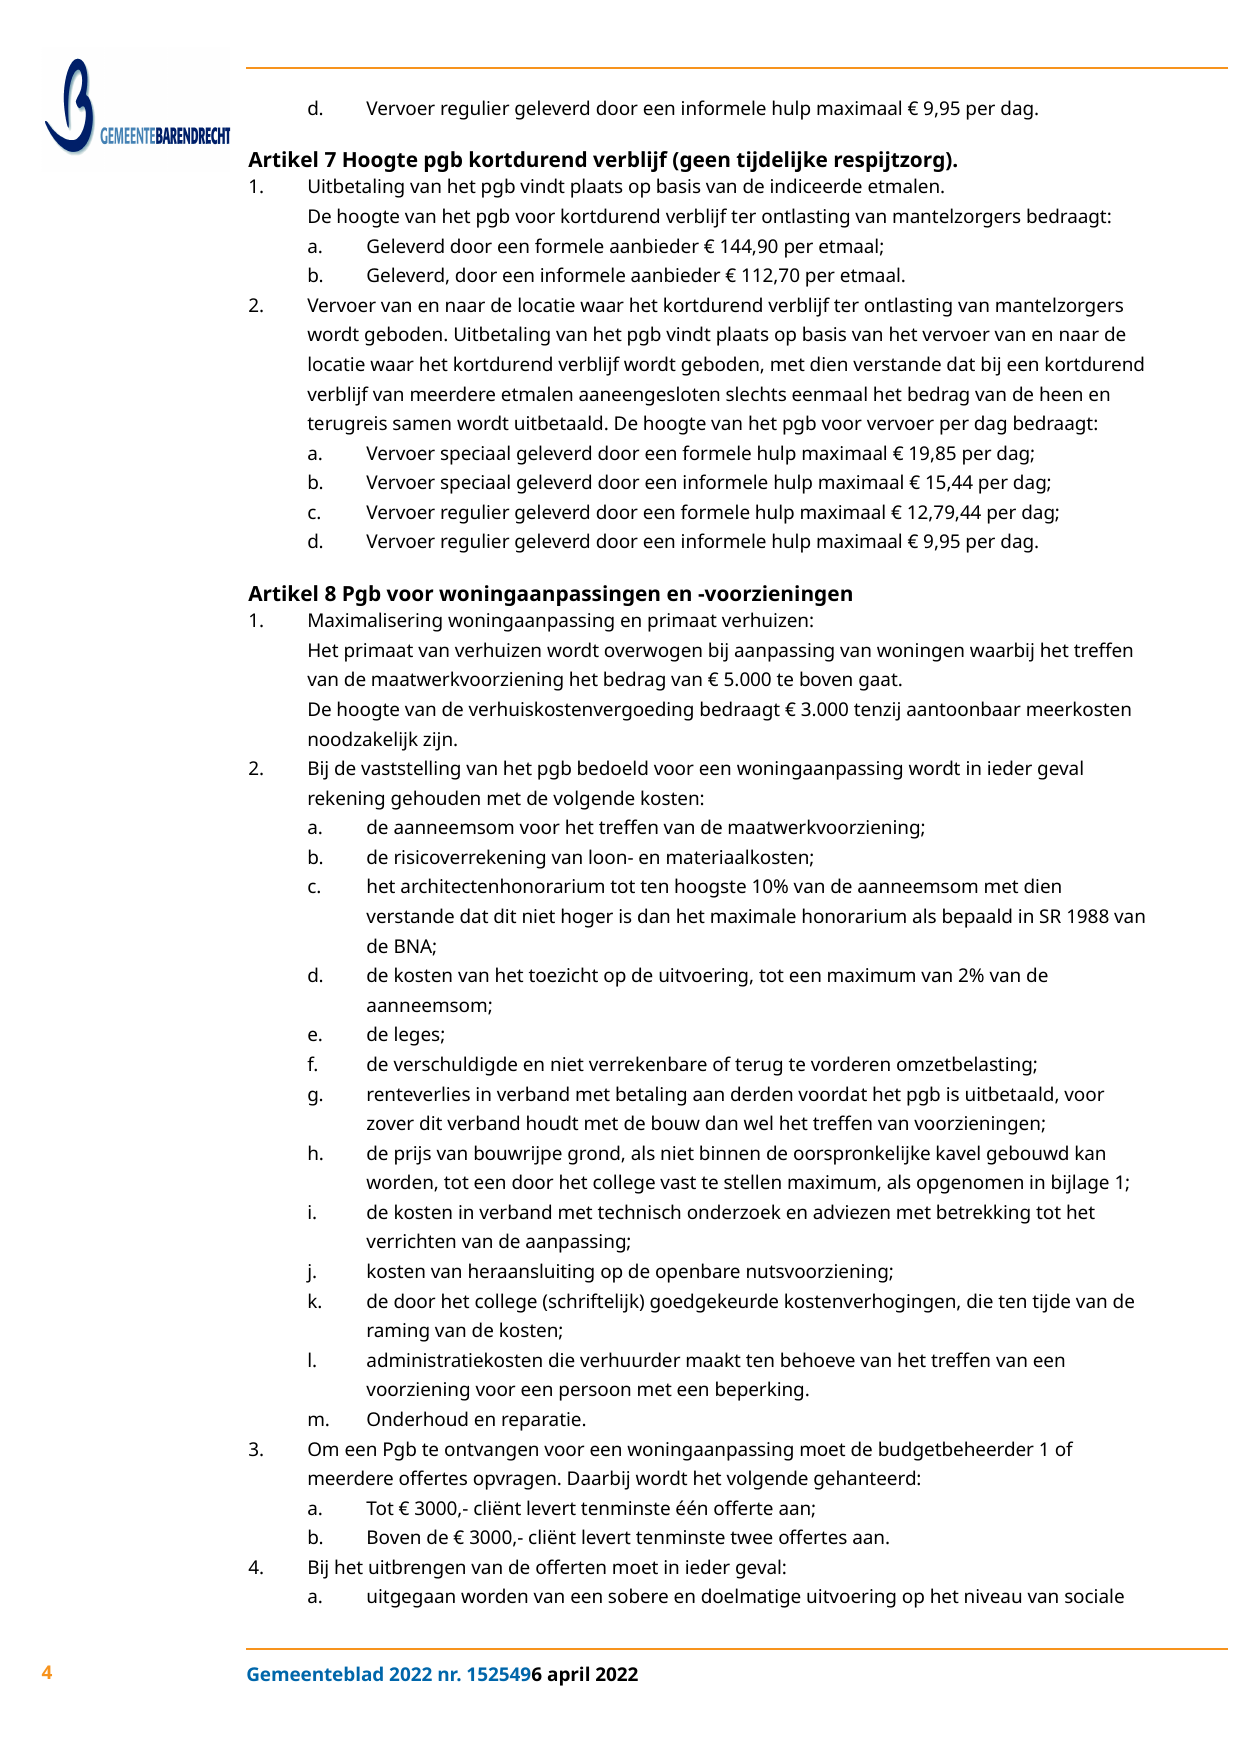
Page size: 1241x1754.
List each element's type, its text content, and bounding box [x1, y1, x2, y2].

list uitgegaan worden van een sobere en doelmatige uitvoering op het niveau van sociale [307, 1584, 1152, 1609]
list Boven de € 3000,- cliënt levert tenminste twee offertes aan. [307, 1524, 1152, 1550]
list Het primaat van verhuizen wordt overwogen bij aanpassing van woningen waarbij het treffen van de maatwerkvoorziening het bedrag van € 5.000 te boven gaat. [248, 637, 1152, 692]
list de risicoverrekening van loon- en materiaalkosten; [307, 844, 1152, 870]
list Maximalisering woningaanpassing en primaat verhuizen: [248, 607, 1152, 633]
list Tot € 3000,- cliënt levert tenminste één offerte aan; [307, 1495, 1152, 1521]
list Om een Pgb te ontvangen voor een woningaanpassing moet de budgetbeheerder 1 of meerdere offertes opvragen. Daarbij wordt het volgende gehanteerd: [248, 1436, 1152, 1491]
list de kosten in verband met technisch onderzoek en adviezen met betrekking tot het verrichten van de aanpassing; [307, 1199, 1152, 1254]
text Artikel 7 Hoogte pgb kortdurend verblijf (geen tijdelijke respijtzorg). [248, 145, 1152, 174]
list Vervoer regulier geleverd door een formele hulp maximaal € 12,79,44 per dag; [307, 499, 1152, 525]
list De hoogte van het pgb voor kortdurend verblijf ter ontlasting van mantelzorgers bedraagt: [248, 203, 1152, 229]
list Onderhoud en reparatie. [307, 1406, 1152, 1432]
list Vervoer speciaal geleverd door een formele hulp maximaal € 19,85 per dag; [307, 440, 1152, 466]
list de aanneemsom voor het treffen van de maatwerkvoorziening; [307, 814, 1152, 840]
list de door het college (schriftelijk) goedgekeurde kostenverhogingen, die ten tijde van de raming van de kosten; [307, 1288, 1152, 1343]
list De hoogte van de verhuiskostenvergoeding bedraagt € 3.000 tenzij aantoonbaar meerkosten noodzakelijk zijn. [248, 696, 1152, 752]
list renteverlies in verband met betaling aan derden voordat het pgb is uitbetaald, voor zover dit verband houdt met de bouw dan wel het treffen van voorzieningen; [307, 1081, 1152, 1136]
list Geleverd, door een informele aanbieder € 112,70 per etmaal. [307, 262, 1152, 288]
list het architectenhonorarium tot ten hoogste 10% van de aanneemsom met dien verstande dat dit niet hoger is dan het maximale honorarium als bepaald in SR 1988 van de BNA; [307, 874, 1152, 959]
list de kosten van het toezicht op de uitvoering, tot een maximum van 2% van de aanneemsom; [307, 962, 1152, 1018]
list Geleverd door een formele aanbieder € 144,90 per etmaal; [307, 233, 1152, 258]
list de verschuldigde en niet verrekenbare of terug te vorderen omzetbelasting; [307, 1051, 1152, 1077]
list Vervoer regulier geleverd door een informele hulp maximaal € 9,95 per dag. [307, 95, 1152, 121]
list Uitbetaling van het pgb vindt plaats op basis van de indiceerde etmalen. [248, 174, 1152, 199]
list administratiekosten die verhuurder maakt ten behoeve van het treffen van een voorziening voor een persoon met een beperking. [307, 1347, 1152, 1402]
list de prijs van bouwrijpe grond, als niet binnen de oorspronkelijke kavel gebouwd kan worden, tot een door het college vast te stellen maximum, als opgenomen in bijlage 1; [307, 1140, 1152, 1195]
list Bij het uitbrengen van de offerten moet in ieder geval: [248, 1554, 1152, 1580]
picture [41, 47, 231, 172]
list Vervoer van en naar de locatie waar het kortdurend verblijf ter ontlasting van mantelzorgers wordt geboden. Uitbetaling van het pgb vindt plaats op basis van het vervoer van en naar de locatie waar het kortdurend verblijf wordt geboden, met dien verstande dat bij een kortdurend verblijf van meerdere etmalen aaneengesloten slechts eenmaal het bedrag van de heen en terugreis samen wordt uitbetaald. De hoogte van het pgb voor vervoer per dag bedraagt: [248, 292, 1152, 436]
list Bij de vaststelling van het pgb bedoeld voor een woningaanpassing wordt in ieder geval rekening gehouden met de volgende kosten: [248, 755, 1152, 811]
list Vervoer speciaal geleverd door een informele hulp maximaal € 15,44 per dag; [307, 469, 1152, 495]
list Vervoer regulier geleverd door een informele hulp maximaal € 9,95 per dag. [307, 529, 1152, 554]
text Artikel 8 Pgb voor woningaanpassingen en -voorzieningen [248, 579, 1152, 607]
list de leges; [307, 1022, 1152, 1047]
list kosten van heraansluiting op de openbare nutsvoorziening; [307, 1258, 1152, 1284]
